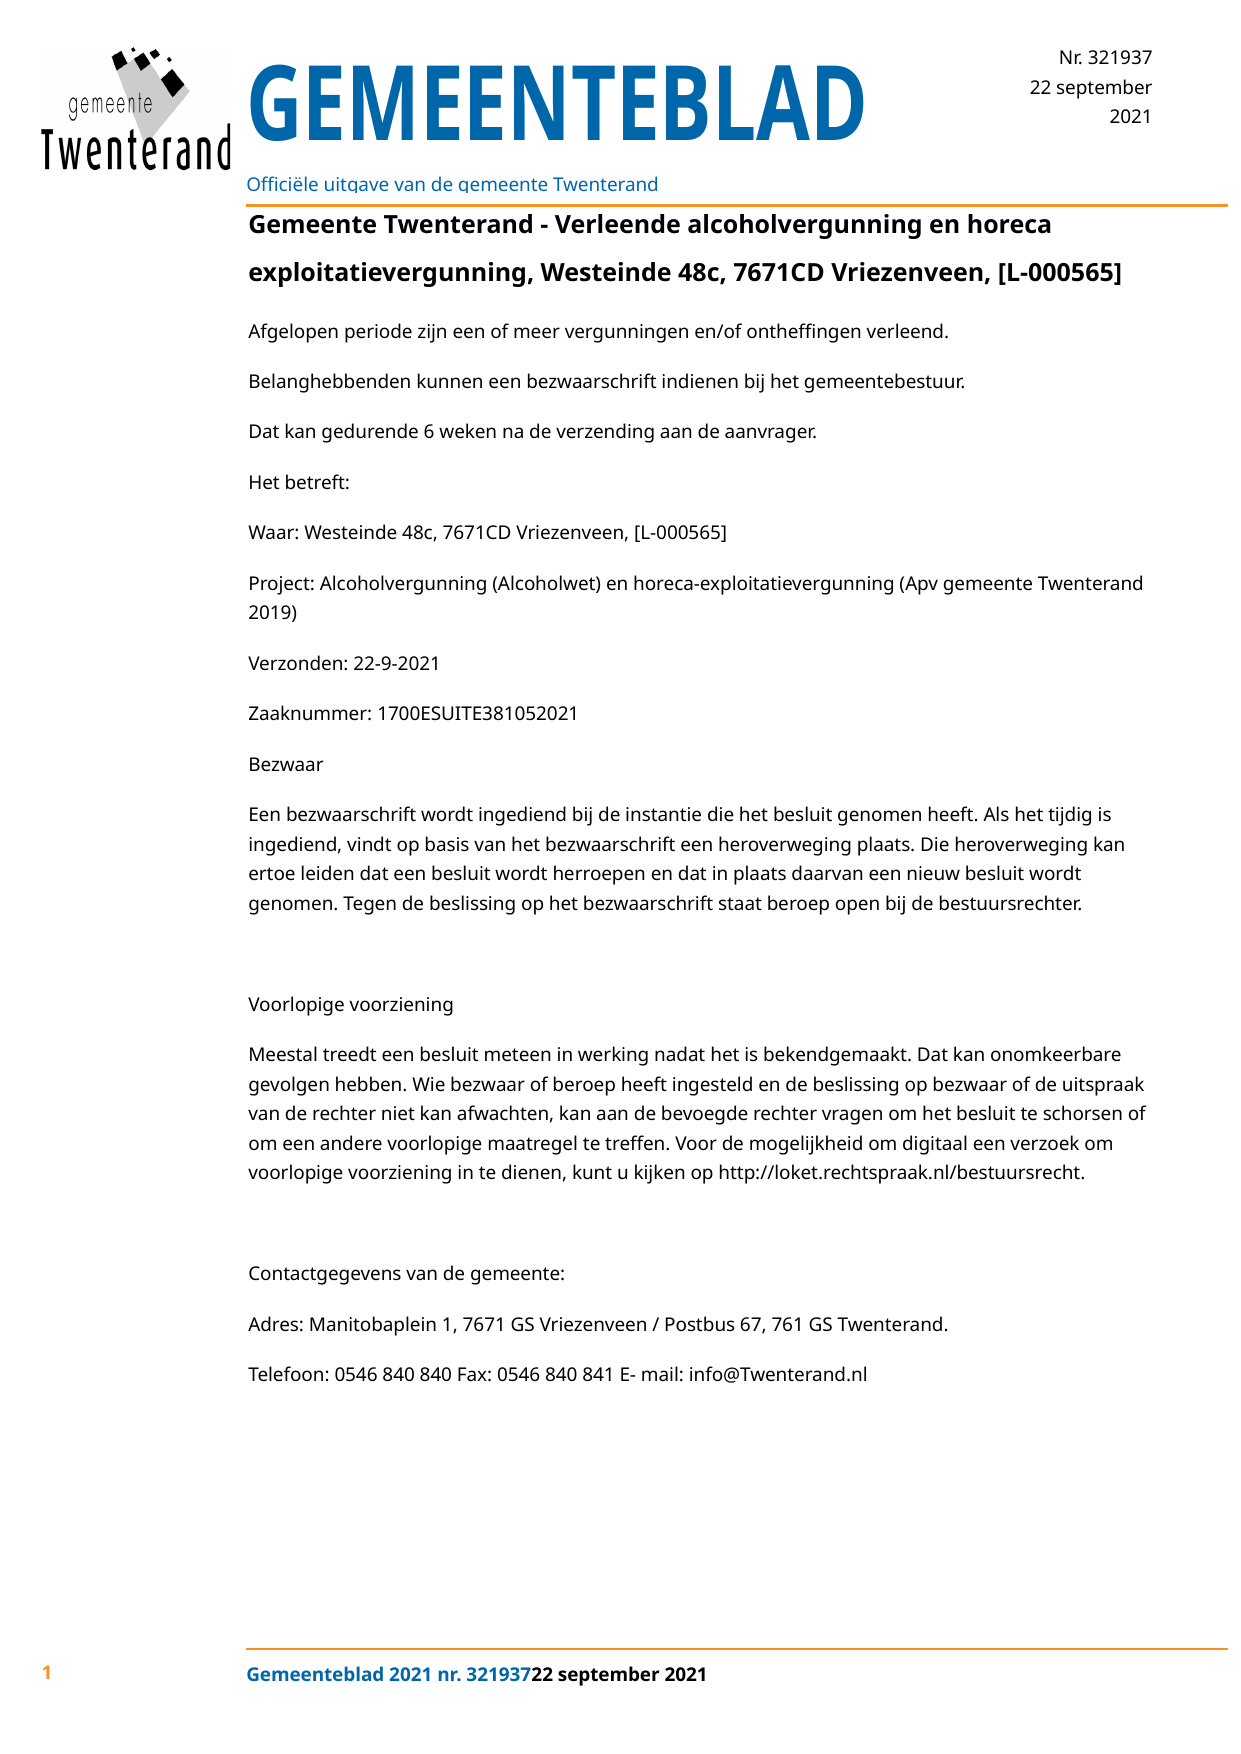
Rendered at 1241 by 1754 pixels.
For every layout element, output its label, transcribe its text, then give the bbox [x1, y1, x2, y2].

text Verzonden: 22-9-2021 [248, 650, 1152, 676]
text Zaaknummer: 1700ESUITE381052021 [248, 700, 1152, 726]
text Belanghebbenden kunnen een bezwaarschrift indienen bij het gemeentebestuur. [248, 368, 1152, 394]
text Meestal treedt een besluit meteen in werking nadat het is bekendgemaakt. Dat kan onomkeerbare gevolgen hebben. Wie bezwaar of beroep heeft ingesteld en de beslissing op bezwaar of de uitspraak van de rechter niet kan afwachten, kan aan de bevoegde rechter vragen om het besluit te schorsen of om een andere voorlopige maatregel te treffen. Voor de mogelijkheid om digitaal een verzoek om voorlopige voorziening in te dienen, kunt u kijken op http://loket.rechtspraak.nl/bestuursrecht. [248, 1041, 1152, 1185]
text Het betreft: [248, 469, 1152, 495]
text Een bezwaarschrift wordt ingediend bij de instantie die het besluit genomen heeft. Als het tijdig is ingediend, vindt op basis van het bezwaarschrift een heroverweging plaats. Die heroverweging kan ertoe leiden dat een besluit wordt herroepen en dat in plaats daarvan een nieuw besluit wordt genomen. Tegen de beslissing op het bezwaarschrift staat beroep open bij de bestuursrechter. [248, 801, 1152, 916]
text Waar: Westeinde 48c, 7671CD Vriezenveen, [L-000565] [248, 519, 1152, 545]
picture [41, 47, 231, 172]
text Voorlopige voorziening [248, 991, 1152, 1017]
text Contactgegevens van de gemeente: [248, 1260, 1152, 1286]
text Dat kan gedurende 6 weken na de verzending aan de aanvrager. [248, 419, 1152, 444]
text Adres: Manitobaplein 1, 7671 GS Vriezenveen / Postbus 67, 761 GS Twenterand. [248, 1311, 1152, 1337]
text Afgelopen periode zijn een of meer vergunningen en/of ontheffingen verleend. [248, 318, 1152, 344]
text Bezwaar [248, 751, 1152, 777]
text Project: Alcoholvergunning (Alcoholwet) en horeca-exploitatievergunning (Apv gemeente Twenterand 2019) [248, 570, 1152, 625]
text Telefoon: 0546 840 840 Fax: 0546 840 841 E- mail: info@Twenterand.nl [248, 1361, 1152, 1387]
text Gemeente Twenterand - Verleende alcoholvergunning en horeca exploitatievergunning, Westeinde 48c, 7671CD Vriezenveen, [L-000565] [248, 207, 1152, 288]
